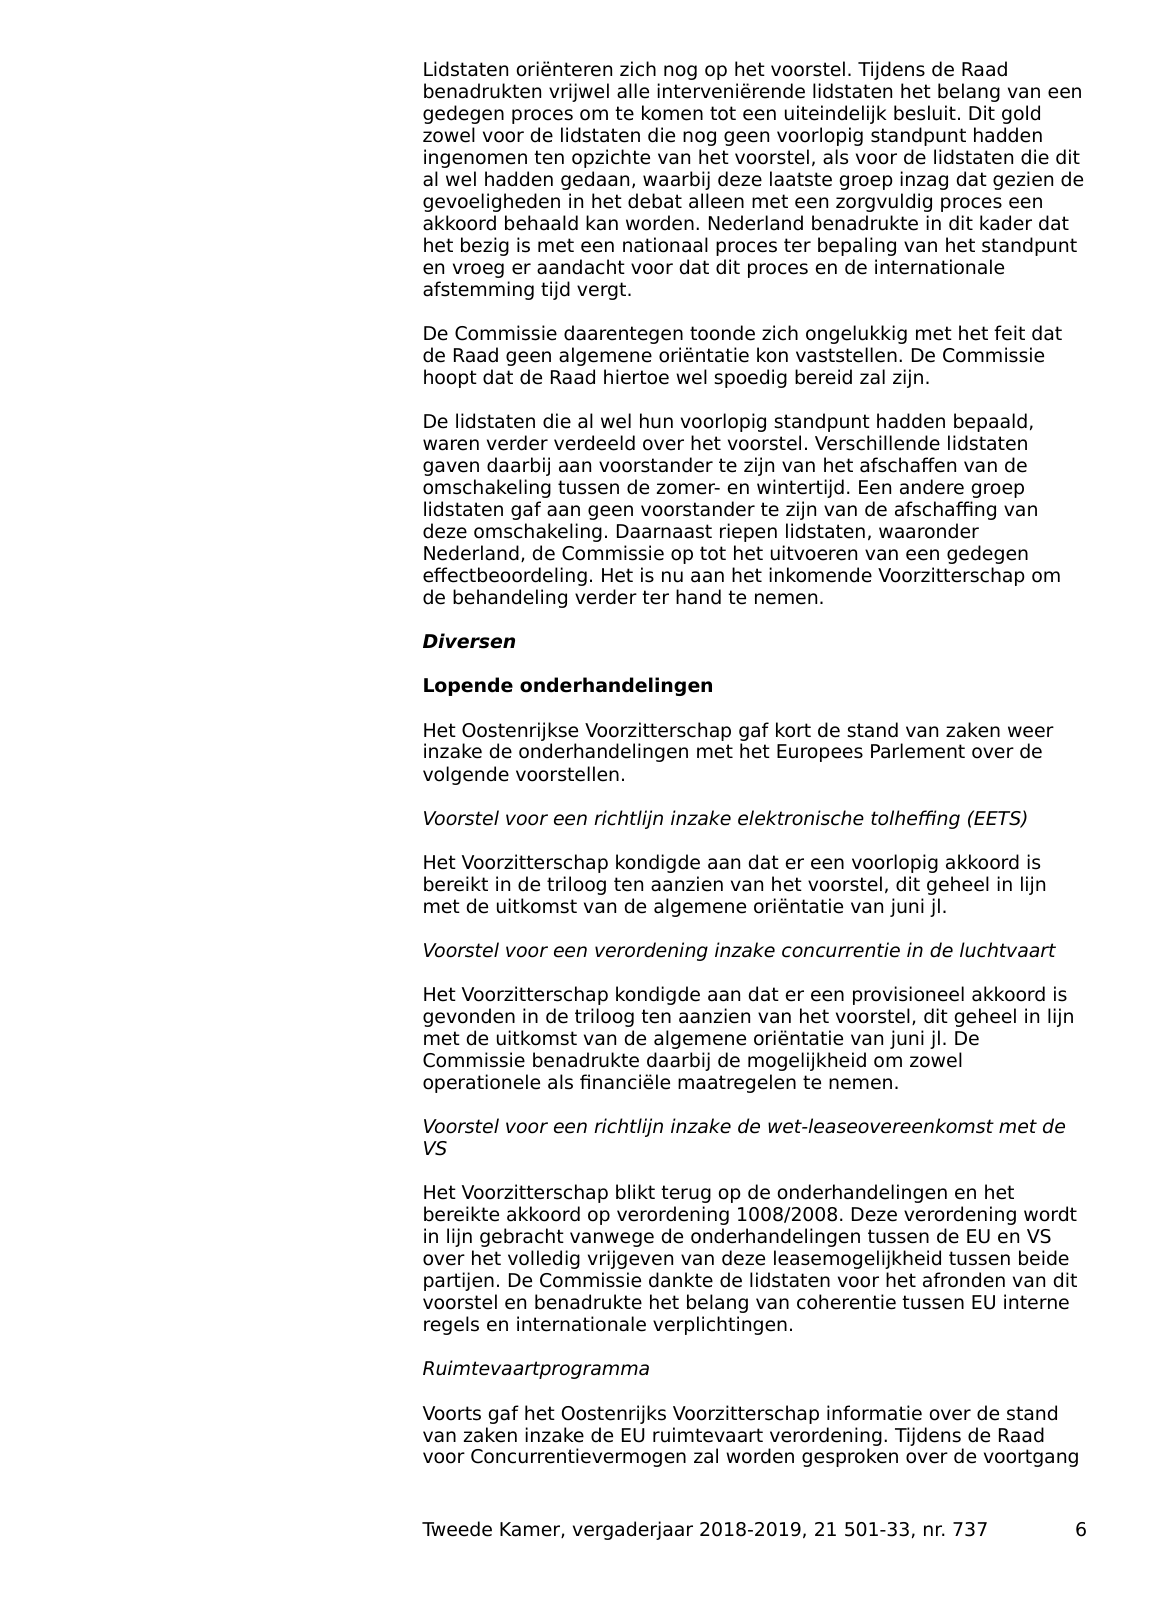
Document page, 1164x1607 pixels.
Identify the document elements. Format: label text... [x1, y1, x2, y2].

text Het Voorzitterschap kondigde aan dat er een voorlopig akkoord is bereikt in de triloog ten aanzien van het voorstel, dit geheel in lijn met de uitkomst van de algemene oriëntatie van juni jl. [422, 852, 1087, 918]
text De lidstaten die al wel hun voorlopig standpunt hadden bepaald, waren verder verdeeld over het voorstel. Verschillende lidstaten gaven daarbij aan voorstander te zijn van het afschaffen van de omschakeling tussen de zomer- en wintertijd. Een andere groep lidstaten gaf aan geen voorstander te zijn van de afschaffing van deze omschakeling. Daarnaast riepen lidstaten, waaronder Nederland, de Commissie op tot het uitvoeren van een gedegen effectbeoordeling. Het is nu aan het inkomende Voorzitterschap om de behandeling verder ter hand te nemen. [422, 411, 1087, 609]
text Het Voorzitterschap kondigde aan dat er een provisioneel akkoord is gevonden in de triloog ten aanzien van het voorstel, dit geheel in lijn met de uitkomst van de algemene oriëntatie van juni jl. De Commissie benadrukte daarbij de mogelijkheid om zowel operationele als financiële maatregelen te nemen. [422, 984, 1087, 1094]
subtitle Diversen [422, 631, 1087, 653]
subtitle Voorstel voor een richtlijn inzake elektronische tolheffing (EETS) [422, 808, 1087, 829]
subtitle Ruimtevaartprogramma [422, 1358, 1087, 1380]
text Lidstaten oriënteren zich nog op het voorstel. Tijdens de Raad benadrukten vrijwel alle interveniërende lidstaten het belang van een gedegen proces om te komen tot een uiteindelijk besluit. Dit gold zowel voor de lidstaten die nog geen voorlopig standpunt hadden ingenomen ten opzichte van het voorstel, als voor de lidstaten die dit al wel hadden gedaan, waarbij deze laatste groep inzag dat gezien de gevoeligheden in het debat alleen met een zorgvuldig proces een akkoord behaald kan worden. Nederland benadrukte in dit kader dat het bezig is met een nationaal proces ter bepaling van het standpunt en vroeg er aandacht voor dat dit proces en de internationale afstemming tijd vergt. [422, 59, 1087, 301]
subtitle Voorstel voor een richtlijn inzake de wet-leaseovereenkomst met de VS [422, 1116, 1087, 1160]
text Het Voorzitterschap blikt terug op de onderhandelingen en het bereikte akkoord op verordening 1008/2008. Deze verordening wordt in lijn gebracht vanwege de onderhandelingen tussen de EU en VS over het volledig vrijgeven van deze leasemogelijkheid tussen beide partijen. De Commissie dankte de lidstaten voor het afronden van dit voorstel en benadrukte het belang van coherentie tussen EU interne regels en internationale verplichtingen. [422, 1182, 1087, 1336]
text Het Oostenrijkse Voorzitterschap gaf kort de stand van zaken weer inzake de onderhandelingen met het Europees Parlement over de volgende voorstellen. [422, 719, 1087, 785]
text Voorts gaf het Oostenrijks Voorzitterschap informatie over de stand van zaken inzake de EU ruimtevaart verordening. Tijdens de Raad voor Concurrentievermogen zal worden gesproken over de voortgang [422, 1402, 1087, 1468]
subtitle Lopende onderhandelingen [422, 675, 1087, 697]
text De Commissie daarentegen toonde zich ongelukkig met het feit dat de Raad geen algemene oriëntatie kon vaststellen. De Commissie hoopt dat de Raad hiertoe wel spoedig bereid zal zijn. [422, 323, 1087, 389]
subtitle Voorstel voor een verordening inzake concurrentie in de luchtvaart [422, 940, 1087, 962]
